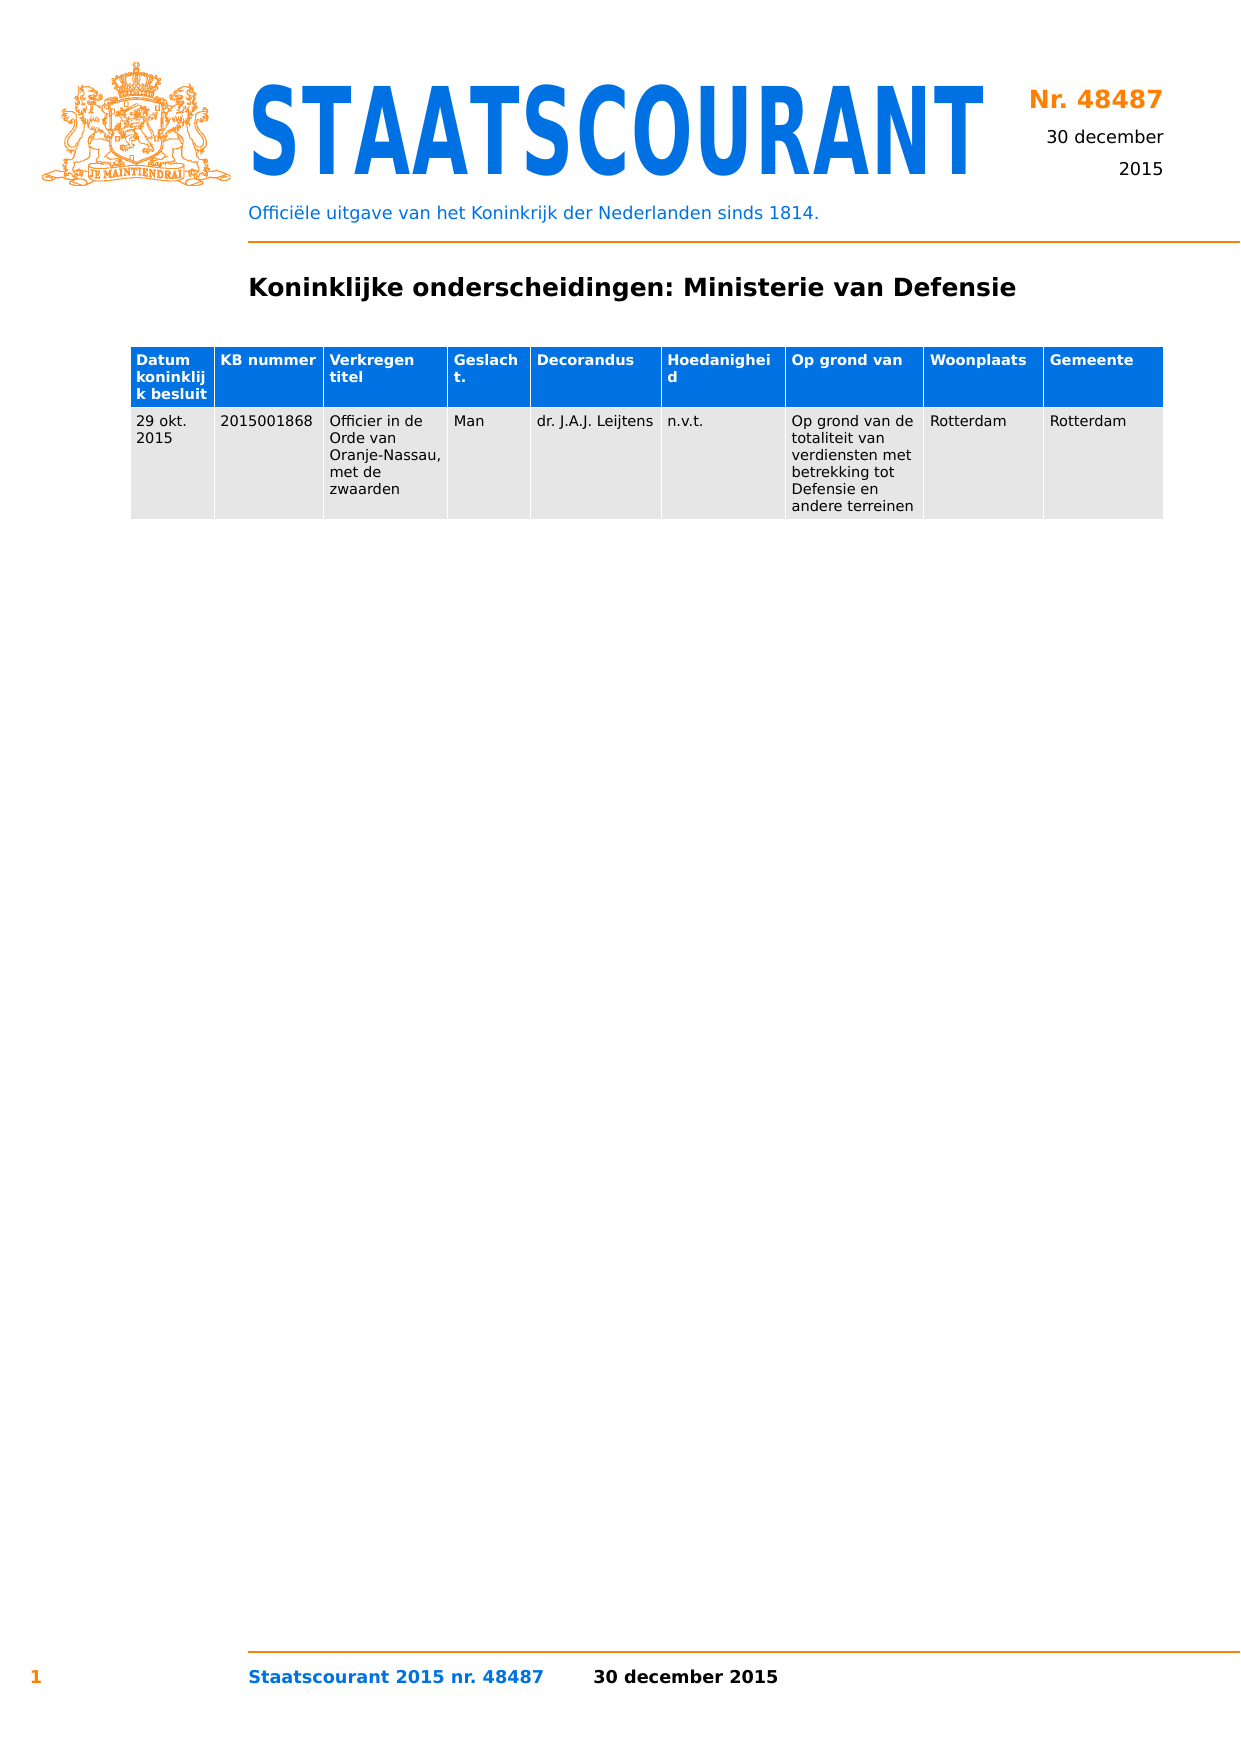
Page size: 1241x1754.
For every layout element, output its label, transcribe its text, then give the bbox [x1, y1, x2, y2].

table_cell Officiële uitgave van het Koninkrijk der Nederlanden sinds 1814. [248, 203, 1240, 241]
table_header Woonplaats [924, 347, 1043, 407]
table_cell n.v.t. [662, 408, 785, 519]
table_cell dr. J.A.J. Leijtens [531, 408, 661, 519]
subtitle Koninklijke onderscheidingen: Ministerie van Defensie [248, 273, 1163, 302]
table_header [25, 62, 248, 241]
table_header Op grond van [786, 347, 923, 407]
picture [41, 62, 231, 186]
table_header STAATSCOURANT [248, 62, 998, 203]
table_header Gemeente [1044, 347, 1163, 407]
table_header Nr. 48487 [998, 62, 1240, 121]
table_cell Op grond van de totaliteit van verdiensten met betrekking tot Defensie en andere terreinen [786, 408, 923, 519]
table_cell 2015 [998, 153, 1240, 203]
table_cell 29 okt. 2015 [131, 408, 214, 519]
table_header Datum koninklijk besluit [131, 347, 214, 407]
table_cell Rotterdam [1044, 408, 1163, 519]
table_header Decorandus [531, 347, 661, 407]
table_header Verkregen titel [324, 347, 447, 407]
table_cell 2015001868 [215, 408, 323, 519]
table_cell Officier in de Orde van Oranje-Nassau, met de zwaarden [324, 408, 447, 519]
table_cell 30 december [998, 121, 1240, 153]
table_header Geslacht. [448, 347, 530, 407]
table_cell Man [448, 408, 530, 519]
table_header Hoedanigheid [662, 347, 785, 407]
table_cell Rotterdam [924, 408, 1043, 519]
table_header KB nummer [215, 347, 323, 407]
